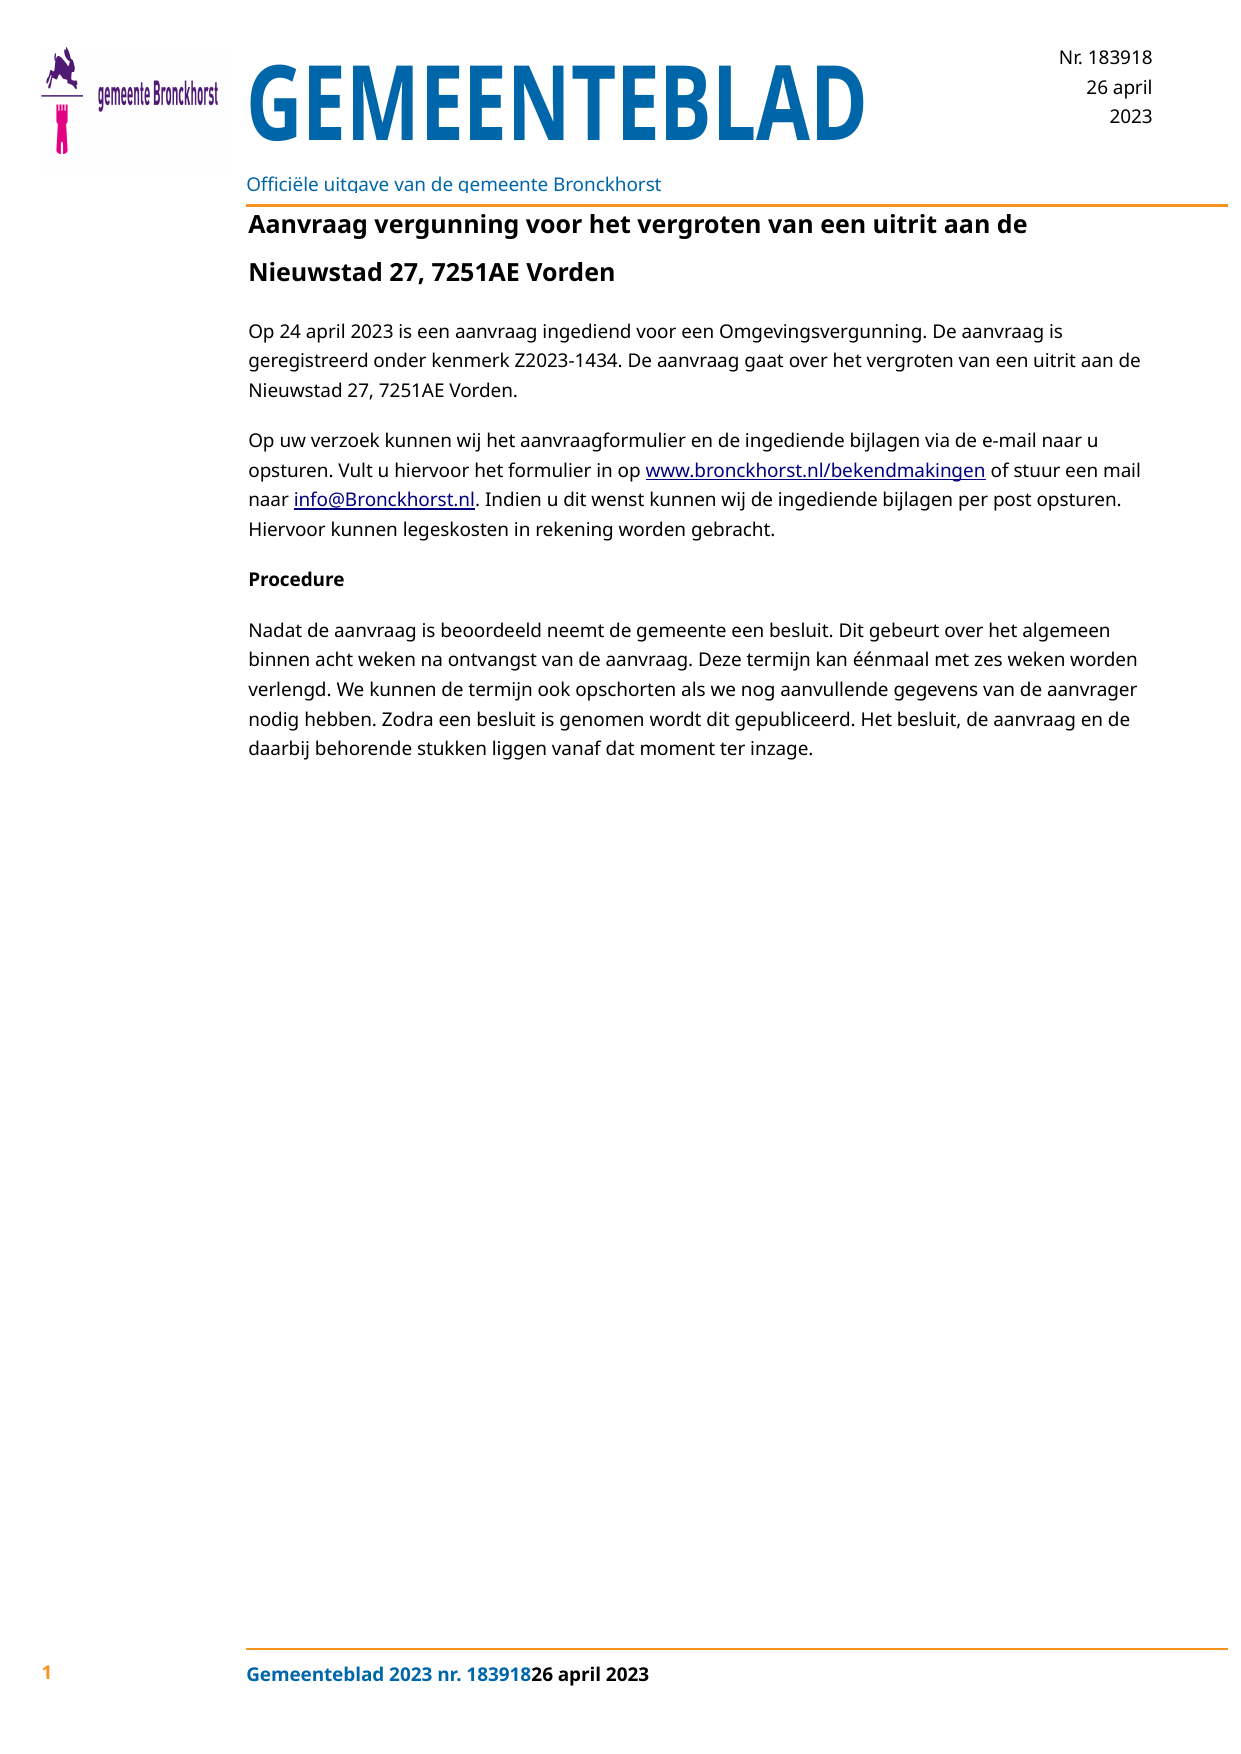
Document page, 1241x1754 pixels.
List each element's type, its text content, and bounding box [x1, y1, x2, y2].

text Op uw verzoek kunnen wij het aanvraagformulier en de ingediende bijlagen via de e-mail naar u opsturen. Vult u hiervoor het formulier in op www.bronckhorst.nl/bekendmakingen of stuur een mail naar info@Bronckhorst.nl. Indien u dit wenst kunnen wij de ingediende bijlagen per post opsturen. Hiervoor kunnen legeskosten in rekening worden gebracht. [248, 427, 1152, 542]
picture [41, 47, 231, 172]
text Nadat de aanvraag is beoordeeld neemt de gemeente een besluit. Dit gebeurt over het algemeen binnen acht weken na ontvangst van de aanvraag. Deze termijn kan éénmaal met zes weken worden verlengd. We kunnen de termijn ook opschorten als we nog aanvullende gegevens van de aanvrager nodig hebben. Zodra een besluit is genomen wordt dit gepubliceerd. Het besluit, de aanvraag en de daarbij behorende stukken liggen vanaf dat moment ter inzage. [248, 617, 1152, 761]
text Procedure [248, 567, 1152, 592]
text Op 24 april 2023 is een aanvraag ingediend voor een Omgevingsvergunning. De aanvraag is geregistreerd onder kenmerk Z2023-1434. De aanvraag gaat over het vergroten van een uitrit aan de Nieuwstad 27, 7251AE Vorden. [248, 318, 1152, 403]
text Aanvraag vergunning voor het vergroten van een uitrit aan de Nieuwstad 27, 7251AE Vorden [248, 207, 1152, 288]
